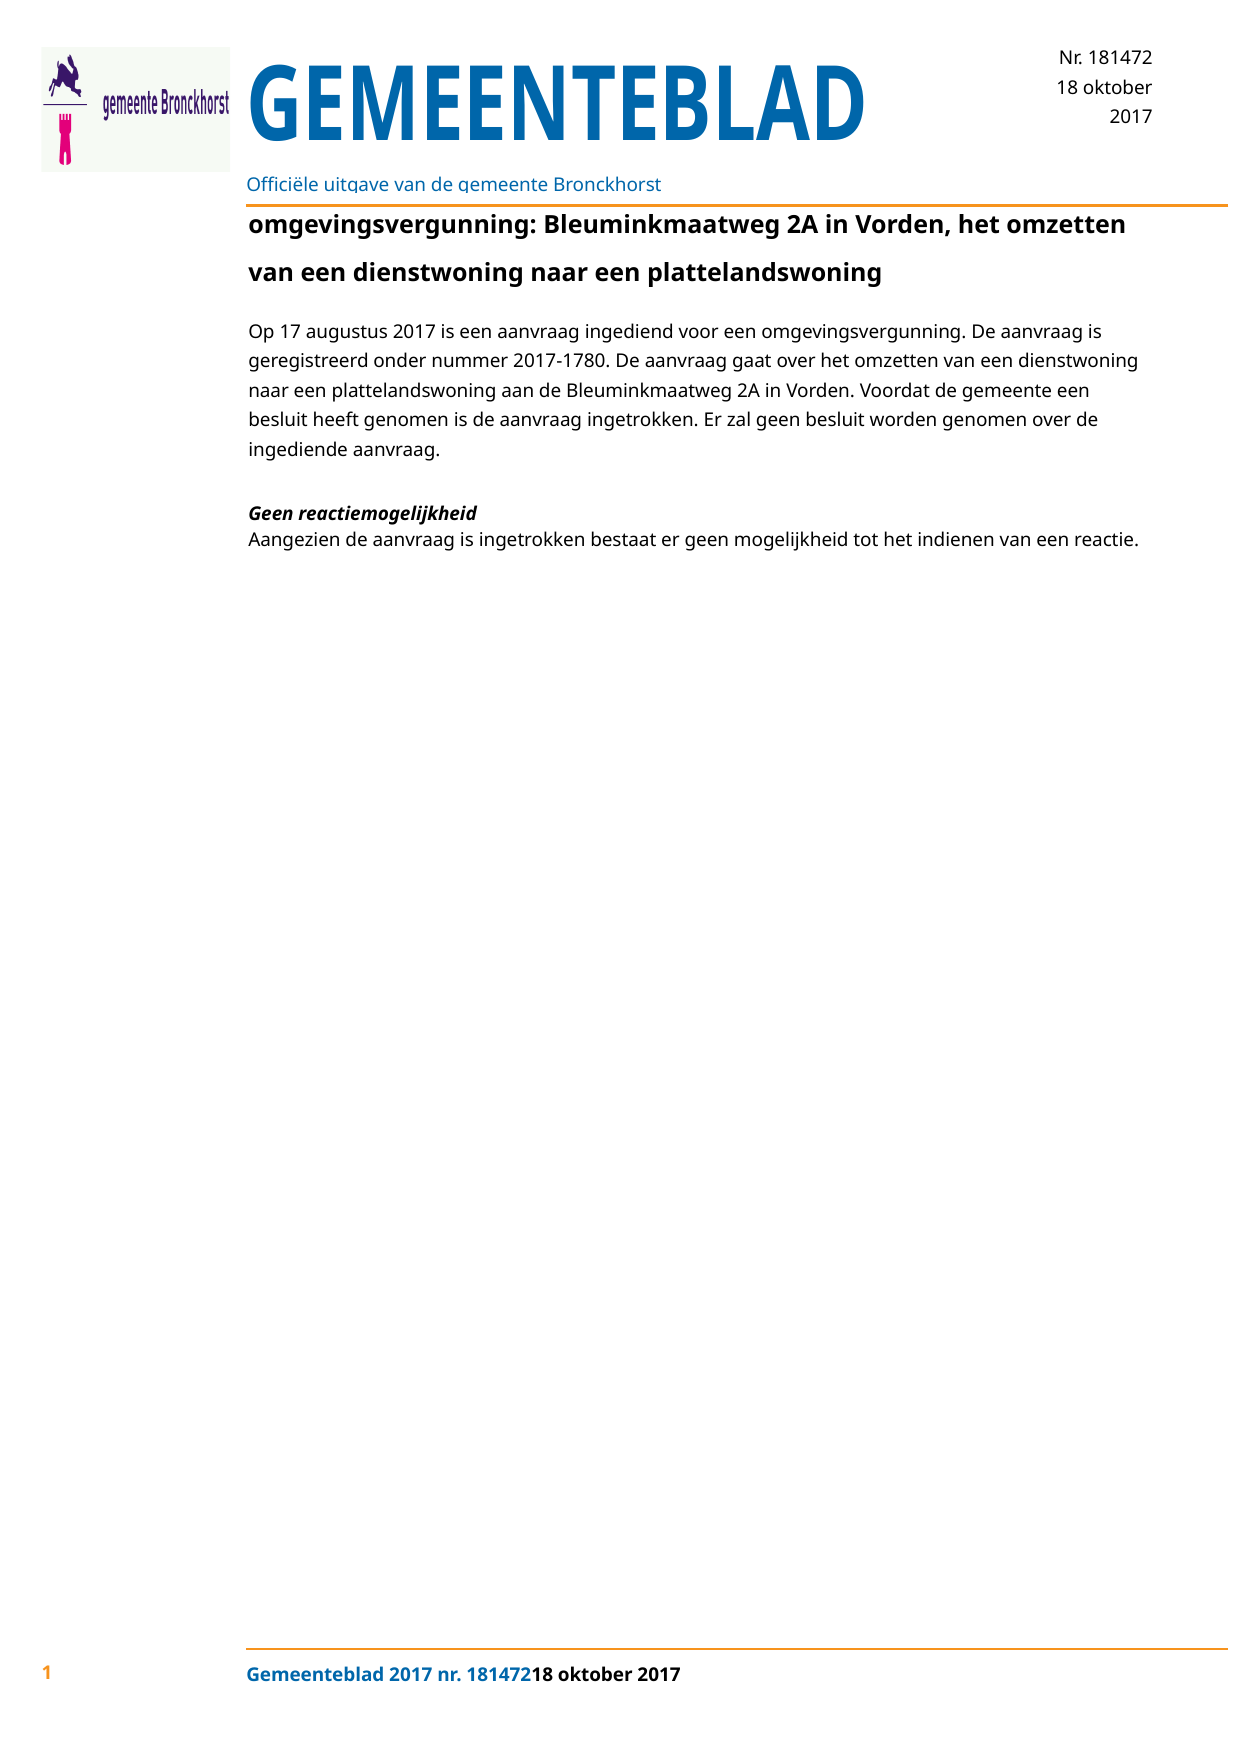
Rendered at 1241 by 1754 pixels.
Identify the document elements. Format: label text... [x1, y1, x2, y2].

text Geen reactiemogelijkheid [248, 500, 1152, 526]
text Op 17 augustus 2017 is een aanvraag ingediend voor een omgevingsvergunning. De aanvraag is geregistreerd onder nummer 2017-1780. De aanvraag gaat over het omzetten van een dienstwoning naar een plattelandswoning aan de Bleuminkmaatweg 2A in Vorden. Voordat de gemeente een besluit heeft genomen is de aanvraag ingetrokken. Er zal geen besluit worden genomen over de ingediende aanvraag. [248, 318, 1152, 462]
text omgevingsvergunning: Bleuminkmaatweg 2A in Vorden, het omzetten van een dienstwoning naar een plattelandswoning [248, 207, 1152, 288]
text Aangezien de aanvraag is ingetrokken bestaat er geen mogelijkheid tot het indienen van een reactie. [248, 526, 1152, 552]
picture [41, 47, 231, 172]
